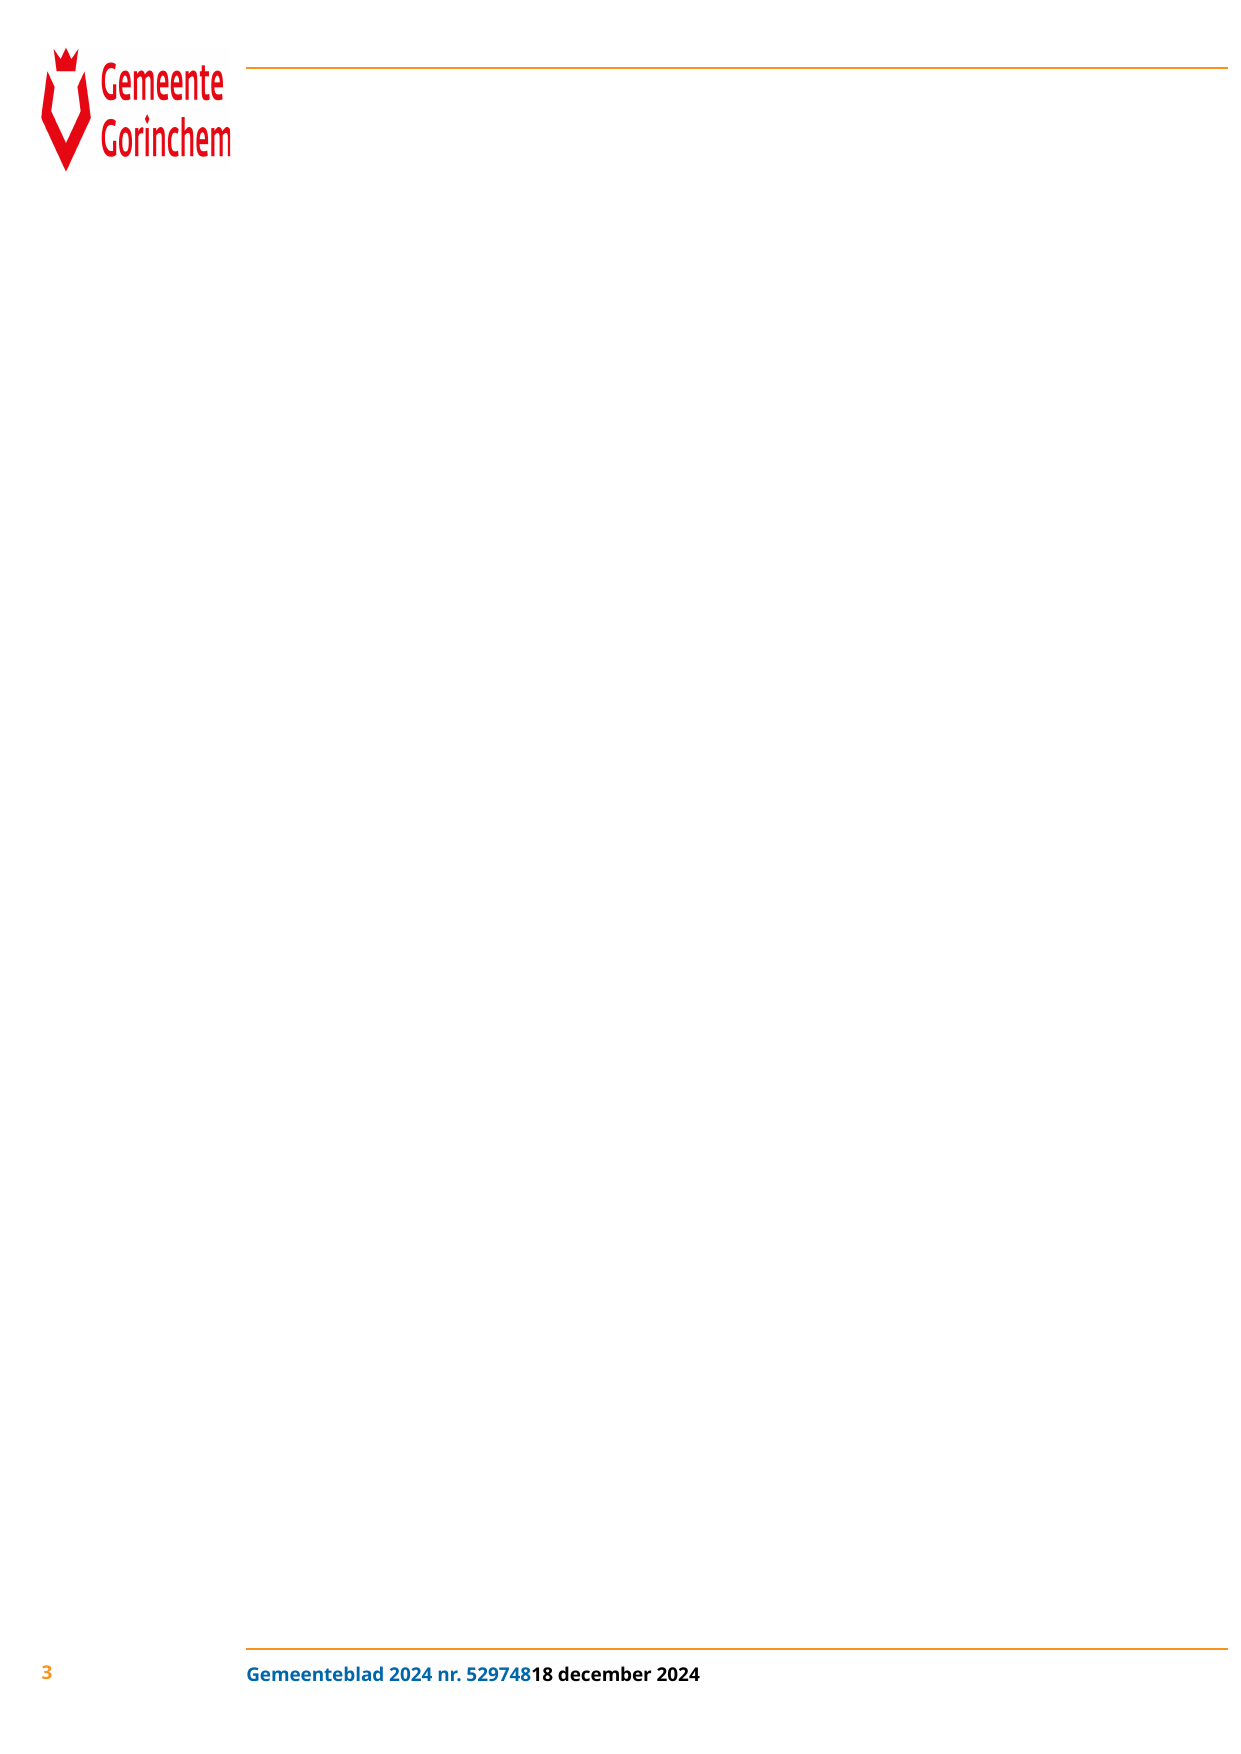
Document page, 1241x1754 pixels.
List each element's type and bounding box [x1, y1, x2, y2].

picture [41, 47, 231, 172]
